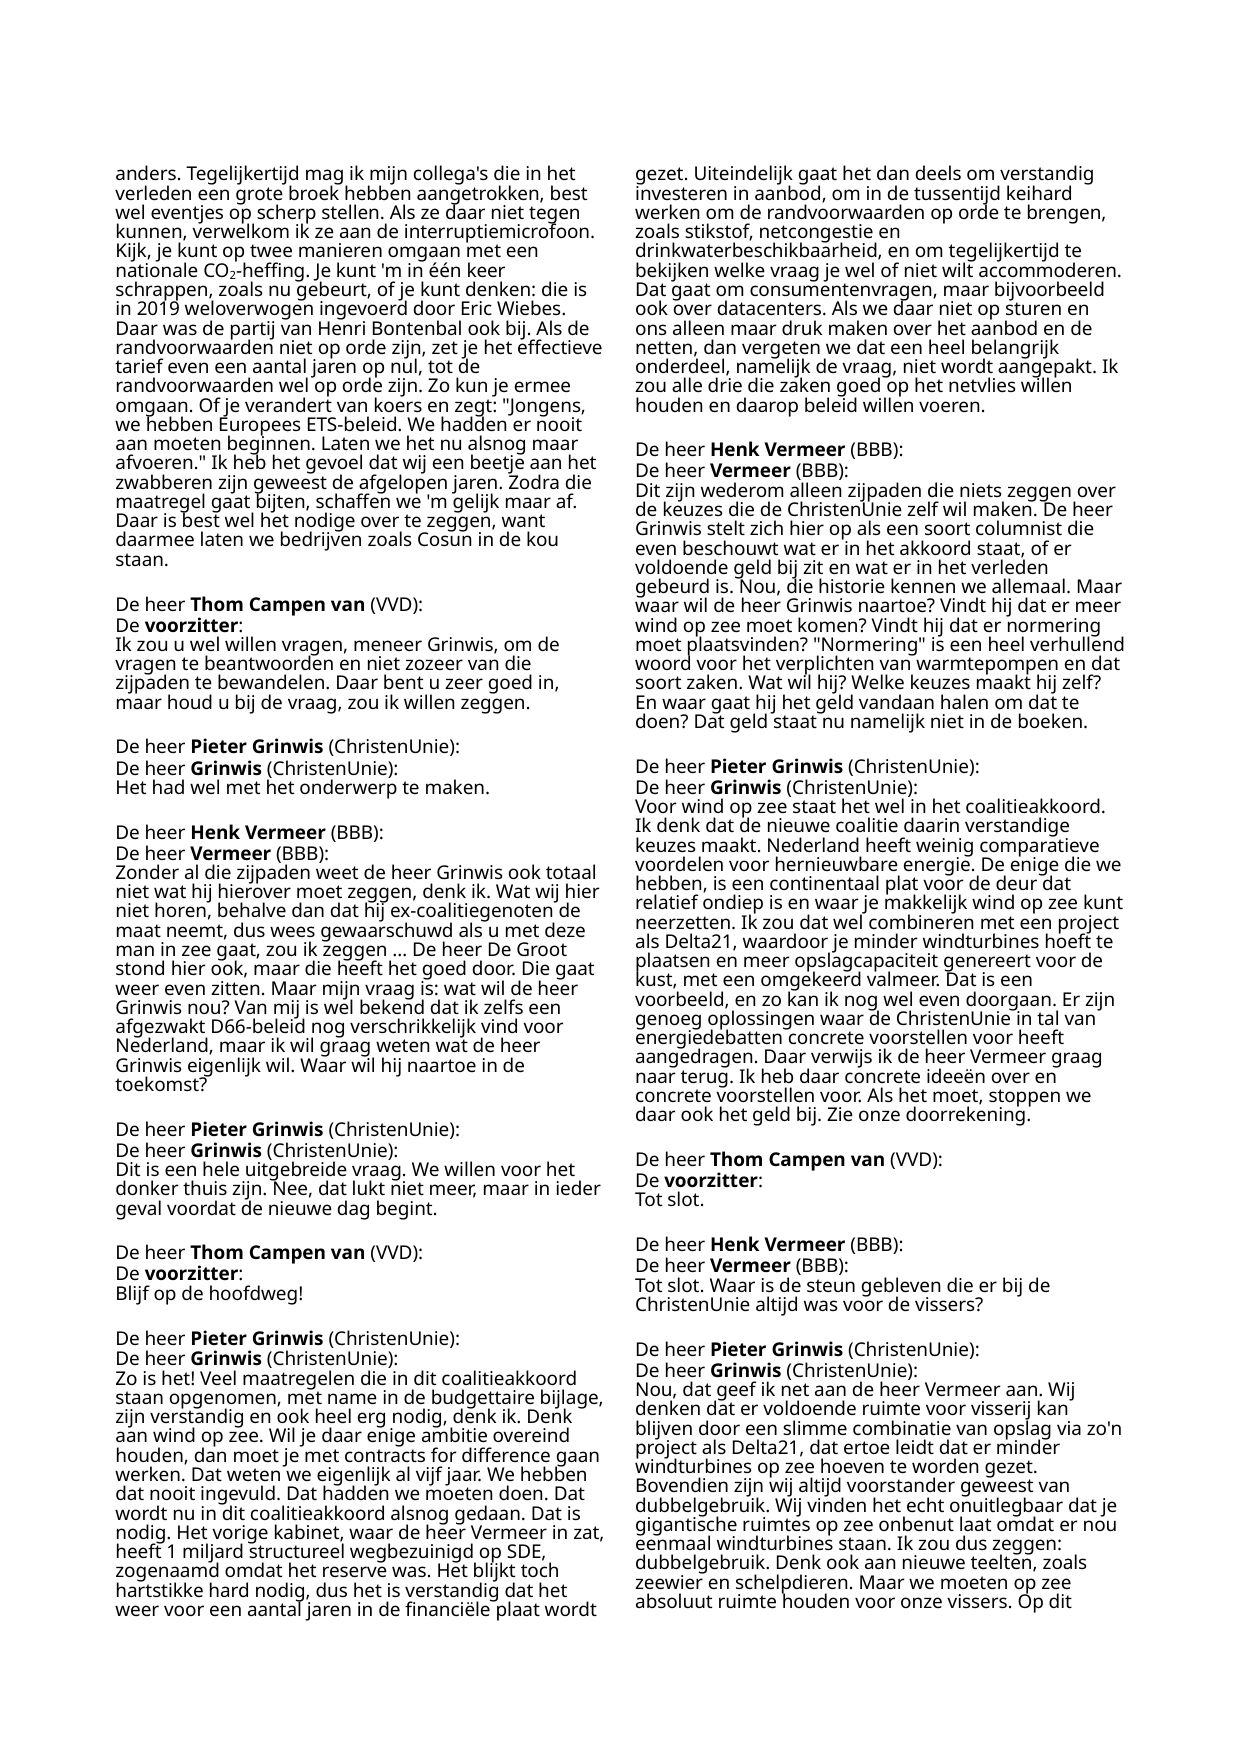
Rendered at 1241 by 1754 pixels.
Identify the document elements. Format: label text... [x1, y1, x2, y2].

text De heer Pieter Grinwis (ChristenUnie): [115, 1116, 605, 1142]
text Zo is het! Veel maatregelen die in dit coalitieakkoord staan opgenomen, met name in de budgettaire bijlage, zijn verstandig en ook heel erg nodig, denk ik. Denk aan wind op zee. Wil je daar enige ambitie overeind houden, dan moet je met contracts for difference gaan werken. Dat weten we eigenlijk al vijf jaar. We hebben dat nooit ingevuld. Dat hadden we moeten doen. Dat wordt nu in dit coalitieakkoord alsnog gedaan. Dat is nodig. Het vorige kabinet, waar de heer Vermeer in zat, heeft 1 miljard structureel wegbezuinigd op SDE, zogenaamd omdat het reserve was. Het blijkt toch hartstikke hard nodig, dus het is verstandig dat het weer voor een aantal jaren in de financiële plaat wordt [115, 1370, 605, 1620]
text De heer Vermeer (BBB): [635, 462, 1125, 482]
text De voorzitter: [635, 1172, 1125, 1191]
text De heer Grinwis (ChristenUnie): [635, 779, 1125, 798]
text Blijf op de hoofdweg! [115, 1284, 605, 1304]
text De heer Vermeer (BBB): [635, 1257, 1125, 1277]
text Tot slot. [635, 1191, 1125, 1211]
text Voor wind op zee staat het wel in het coalitieakkoord. Ik denk dat de nieuwe coalitie daarin verstandige keuzes maakt. Nederland heeft weinig comparatieve voordelen voor hernieuwbare energie. De enige die we hebben, is een continentaal plat voor de deur dat relatief ondiep is en waar je makkelijk wind op zee kunt neerzetten. Ik zou dat wel combineren met een project als Delta21, waardoor je minder windturbines hoeft te plaatsen en meer opslagcapaciteit genereert voor de kust, met een omgekeerd valmeer. Dat is een voorbeeld, en zo kan ik nog wel even doorgaan. Er zijn genoeg oplossingen waar de ChristenUnie in tal van energiedebatten concrete voorstellen voor heeft aangedragen. Daar verwijs ik de heer Vermeer graag naar terug. Ik heb daar concrete ideeën over en concrete voorstellen voor. Als het moet, stoppen we daar ook het geld bij. Zie onze doorrekening. [635, 798, 1125, 1126]
text De heer Pieter Grinwis (ChristenUnie): [115, 1325, 605, 1350]
text De heer Pieter Grinwis (ChristenUnie): [115, 734, 605, 759]
text Dit is een hele uitgebreide vraag. We willen voor het donker thuis zijn. Nee, dat lukt niet meer, maar in ieder geval voordat de nieuwe dag begint. [115, 1161, 605, 1219]
text De heer Henk Vermeer (BBB): [115, 819, 605, 844]
text De heer Thom Campen van (VVD): [115, 591, 605, 617]
text De heer Thom Campen van (VVD): [115, 1239, 605, 1265]
text Zonder al die zijpaden weet de heer Grinwis ook totaal niet wat hij hierover moet zeggen, denk ik. Wat wij hier niet horen, behalve dan dat hij ex-coalitiegenoten de maat neemt, dus wees gewaarschuwd als u met deze man in zee gaat, zou ik zeggen … De heer De Groot stond hier ook, maar die heeft het goed door. Die gaat weer even zitten. Maar mijn vraag is: wat wil de heer Grinwis nou? Van mij is wel bekend dat ik zelfs een afgezwakt D66-beleid nog verschrikkelijk vind voor Nederland, maar ik wil graag weten wat de heer Grinwis eigenlijk wil. Waar wil hij naartoe in de toekomst? [115, 864, 605, 1095]
text Ik zou u wel willen vragen, meneer Grinwis, om de vragen te beantwoorden en niet zozeer van die zijpaden te bewandelen. Daar bent u zeer goed in, maar houd u bij de vraag, zou ik willen zeggen. [115, 636, 605, 713]
text Het had wel met het onderwerp te maken. [115, 779, 605, 798]
text De heer Thom Campen van (VVD): [635, 1146, 1125, 1172]
text De voorzitter: [115, 617, 605, 636]
text De heer Pieter Grinwis (ChristenUnie): [635, 1336, 1125, 1362]
text Tot slot. Waar is de steun gebleven die er bij de ChristenUnie altijd was voor de vissers? [635, 1277, 1125, 1315]
text De voorzitter: [115, 1265, 605, 1284]
text De heer Grinwis (ChristenUnie): [115, 759, 605, 779]
text anders. Tegelijkertijd mag ik mijn collega's die in het verleden een grote broek hebben aangetrokken, best wel eventjes op scherp stellen. Als ze daar niet tegen kunnen, verwelkom ik ze aan de interruptiemicrofoon. Kijk, je kunt op twee manieren omgaan met een nationale CO2-heffing. Je kunt 'm in één keer schrappen, zoals nu gebeurt, of je kunt denken: die is in 2019 weloverwogen ingevoerd door Eric Wiebes. Daar was de partij van Henri Bontenbal ook bij. Als de randvoorwaarden niet op orde zijn, zet je het effectieve tarief even een aantal jaren op nul, tot de randvoorwaarden wel op orde zijn. Zo kun je ermee omgaan. Of je verandert van koers en zegt: "Jongens, we hebben Europees ETS-beleid. We hadden er nooit aan moeten beginnen. Laten we het nu alsnog maar afvoeren." Ik heb het gevoel dat wij een beetje aan het zwabberen zijn geweest de afgelopen jaren. Zodra die maatregel gaat bijten, schaffen we 'm gelijk maar af. Daar is best wel het nodige over te zeggen, want daarmee laten we bedrijven zoals Cosun in de kou staan. [115, 165, 605, 570]
text De heer Henk Vermeer (BBB): [635, 1232, 1125, 1257]
text gezet. Uiteindelijk gaat het dan deels om verstandig investeren in aanbod, om in de tussentijd keihard werken om de randvoorwaarden op orde te brengen, zoals stikstof, netcongestie en drinkwaterbeschikbaarheid, en om tegelijkertijd te bekijken welke vraag je wel of niet wilt accommoderen. Dat gaat om consumentenvragen, maar bijvoorbeeld ook over datacenters. Als we daar niet op sturen en ons alleen maar druk maken over het aanbod en de netten, dan vergeten we dat een heel belangrijk onderdeel, namelijk de vraag, niet wordt aangepakt. Ik zou alle drie die zaken goed op het netvlies willen houden en daarop beleid willen voeren. [635, 165, 1125, 416]
text De heer Pieter Grinwis (ChristenUnie): [635, 753, 1125, 779]
text Nou, dat geef ik net aan de heer Vermeer aan. Wij denken dat er voldoende ruimte voor visserij kan blijven door een slimme combinatie van opslag via zo'n project als Delta21, dat ertoe leidt dat er minder windturbines op zee hoeven te worden gezet. Bovendien zijn wij altijd voorstander geweest van dubbelgebruik. Wij vinden het echt onuitlegbaar dat je gigantische ruimtes op zee onbenut laat omdat er nou eenmaal windturbines staan. Ik zou dus zeggen: dubbelgebruik. Denk ook aan nieuwe teelten, zoals zeewier en schelpdieren. Maar we moeten op zee absoluut ruimte houden voor onze vissers. Op dit [635, 1381, 1125, 1612]
text Dit zijn wederom alleen zijpaden die niets zeggen over de keuzes die de ChristenUnie zelf wil maken. De heer Grinwis stelt zich hier op als een soort columnist die even beschouwt wat er in het akkoord staat, of er voldoende geld bij zit en wat er in het verleden gebeurd is. Nou, die historie kennen we allemaal. Maar waar wil de heer Grinwis naartoe? Vindt hij dat er meer wind op zee moet komen? Vindt hij dat er normering moet plaatsvinden? "Normering" is een heel verhullend woord voor het verplichten van warmtepompen en dat soort zaken. Wat wil hij? Welke keuzes maakt hij zelf? En waar gaat hij het geld vandaan halen om dat te doen? Dat geld staat nu namelijk niet in de boeken. [635, 482, 1125, 732]
text De heer Vermeer (BBB): [115, 844, 605, 864]
text De heer Grinwis (ChristenUnie): [635, 1362, 1125, 1381]
text De heer Grinwis (ChristenUnie): [115, 1142, 605, 1161]
text De heer Henk Vermeer (BBB): [635, 437, 1125, 462]
text De heer Grinwis (ChristenUnie): [115, 1350, 605, 1370]
